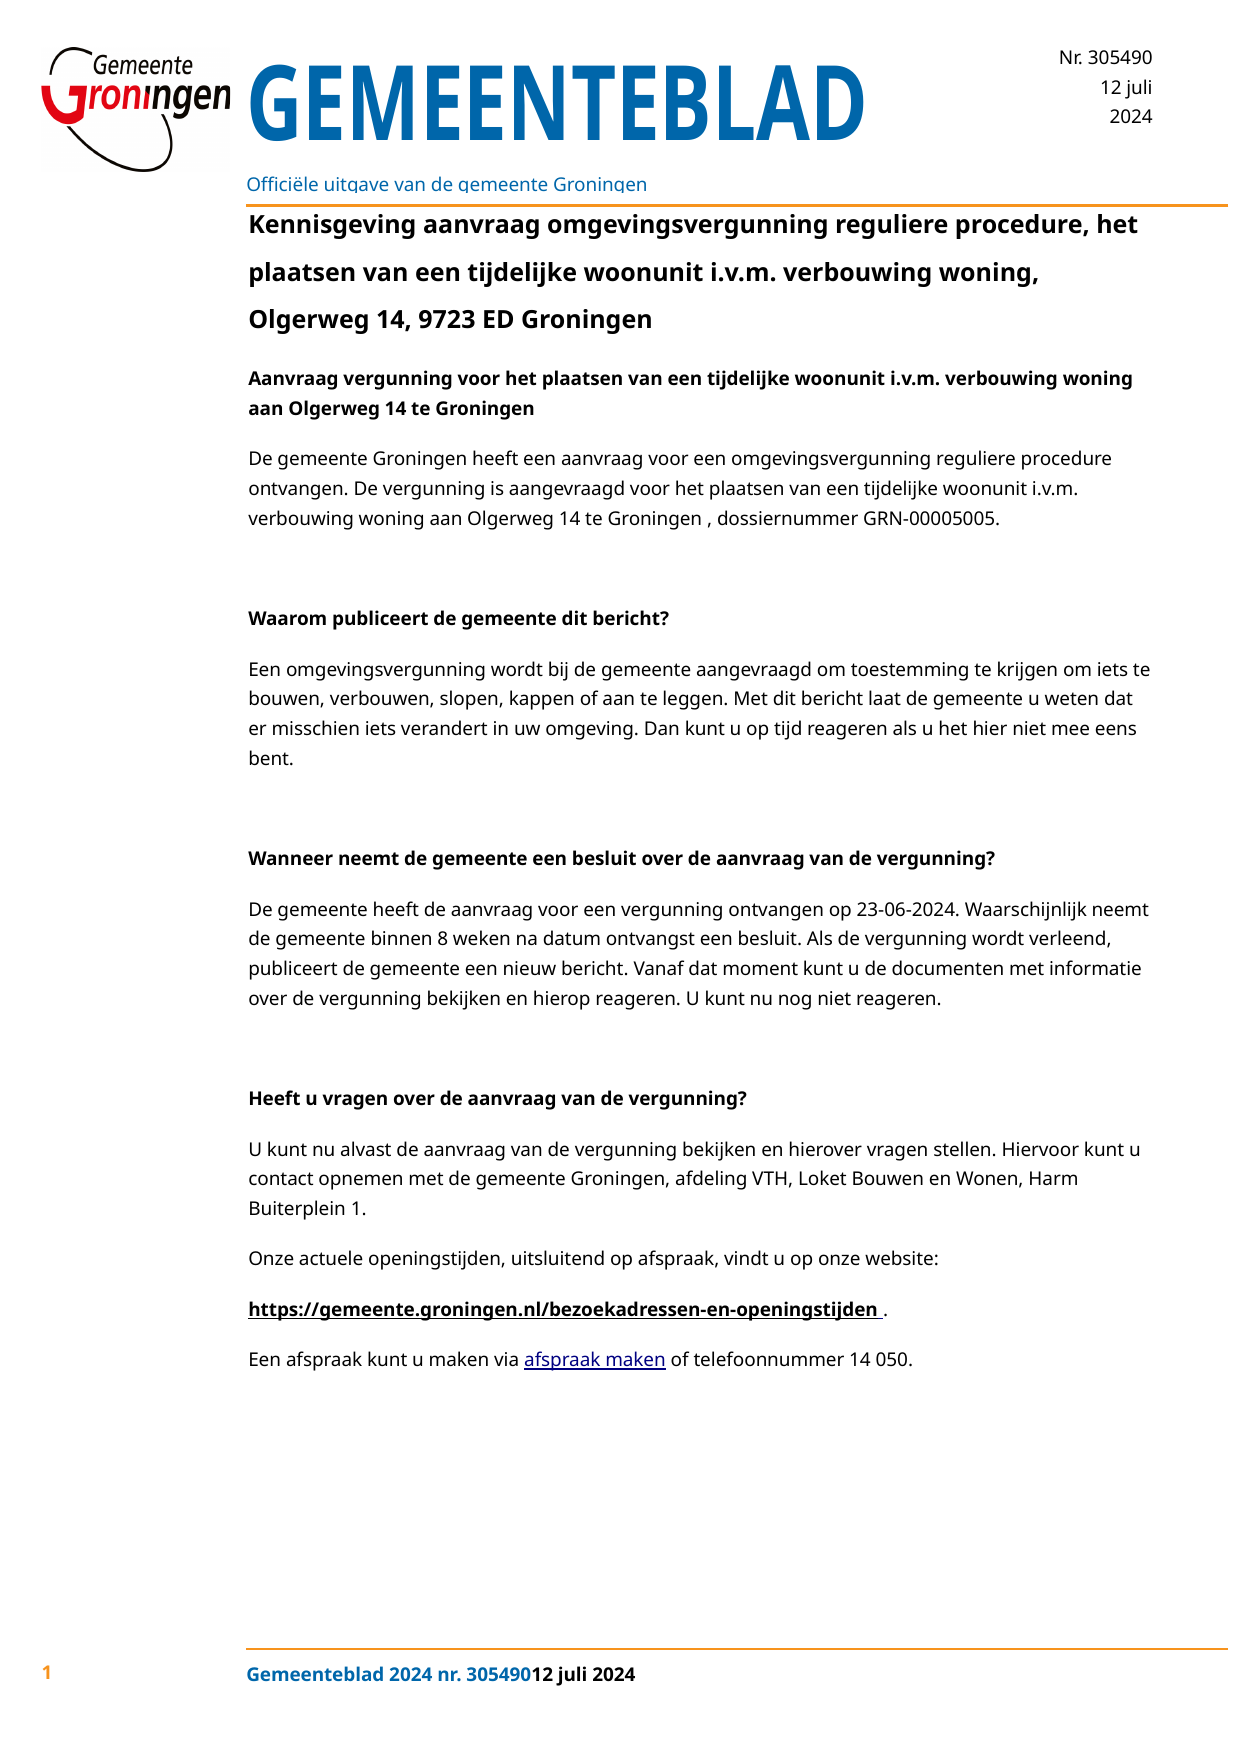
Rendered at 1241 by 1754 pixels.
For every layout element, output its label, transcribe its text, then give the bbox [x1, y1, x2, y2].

text De gemeente Groningen heeft een aanvraag voor een omgevingsvergunning reguliere procedure ontvangen. De vergunning is aangevraagd voor het plaatsen van een tijdelijke woonunit i.v.m. verbouwing woning aan Olgerweg 14 te Groningen , dossiernummer GRN-00005005. [248, 446, 1152, 530]
text Een omgevingsvergunning wordt bij de gemeente aangevraagd om toestemming te krijgen om iets te bouwen, verbouwen, slopen, kappen of aan te leggen. Met dit bericht laat de gemeente u weten dat er misschien iets verandert in uw omgeving. Dan kunt u op tijd reageren als u het hier niet mee eens bent. [248, 656, 1152, 770]
text Kennisgeving aanvraag omgevingsvergunning reguliere procedure, het plaatsen van een tijdelijke woonunit i.v.m. verbouwing woning, Olgerweg 14, 9723 ED Groningen [248, 207, 1152, 336]
text U kunt nu alvast de aanvraag van de vergunning bekijken en hierover vragen stellen. Hiervoor kunt u contact opnemen met de gemeente Groningen, afdeling VTH, Loket Bouwen en Wonen, Harm Buiterplein 1. [248, 1136, 1152, 1221]
text Onze actuele openingstijden, uitsluitend op afspraak, vindt u op onze website: [248, 1246, 1152, 1271]
text Waarom publiceert de gemeente dit bericht? [248, 606, 1152, 631]
text https://gemeente.groningen.nl/bezoekadressen-en-openingstijden . [248, 1296, 1152, 1322]
text Een afspraak kunt u maken via afspraak maken of telefoonnummer 14 050. [248, 1346, 1152, 1372]
text Wanneer neemt de gemeente een besluit over de aanvraag van de vergunning? [248, 846, 1152, 871]
picture [41, 47, 231, 172]
text De gemeente heeft de aanvraag voor een vergunning ontvangen op 23-06-2024. Waarschijnlijk neemt de gemeente binnen 8 weken na datum ontvangst een besluit. Als de vergunning wordt verleend, publiceert de gemeente een nieuw bericht. Vanaf dat moment kunt u de documenten met informatie over de vergunning bekijken en hierop reageren. U kunt nu nog niet reageren. [248, 896, 1152, 1010]
text Aanvraag vergunning voor het plaatsen van een tijdelijke woonunit i.v.m. verbouwing woning aan Olgerweg 14 te Groningen [248, 366, 1152, 421]
text Heeft u vragen over de aanvraag van de vergunning? [248, 1086, 1152, 1111]
